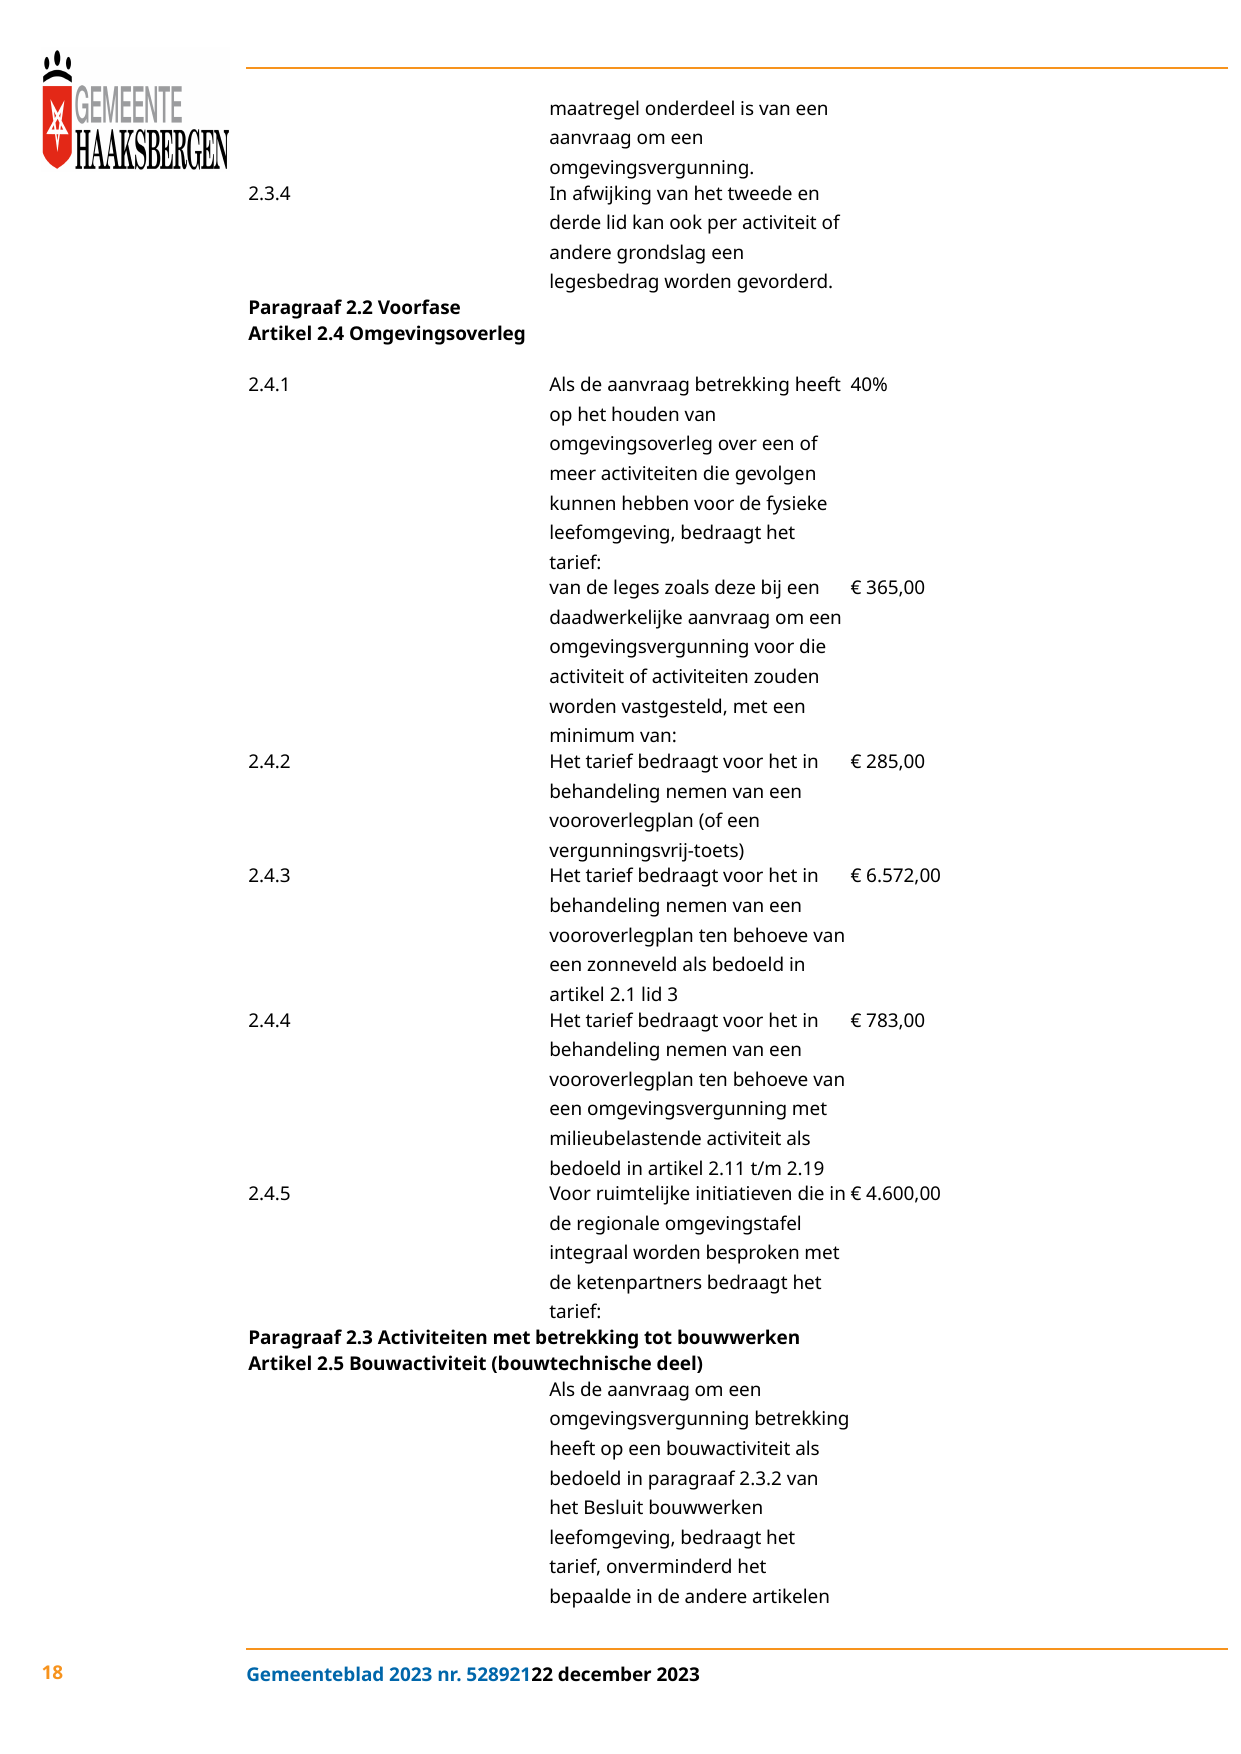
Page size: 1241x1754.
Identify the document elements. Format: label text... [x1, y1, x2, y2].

table_cell [850, 1350, 1152, 1376]
table_cell € 783,00 [850, 1007, 1152, 1180]
table_cell Voor ruimtelijke initiatieven die in de regionale omgevingstafel integraal worden besproken met de ketenpartners bedraagt het tarief: [549, 1180, 850, 1324]
table_cell 2.4.2 [248, 748, 549, 863]
table_cell In afwijking van het tweede en derde lid kan ook per activiteit of andere grondslag een legesbedrag worden gevorderd. [549, 180, 850, 294]
table_cell van de leges zoals deze bij een daadwerkelijke aanvraag om een omgevingsvergunning voor die activiteit of activiteiten zouden worden vastgesteld, met een minimum van: [549, 575, 850, 748]
picture [41, 47, 231, 172]
table_cell [850, 346, 1152, 371]
table_cell Artikel 2.5 Bouwactiviteit (bouwtechnische deel) [248, 1350, 850, 1376]
table_cell maatregel onderdeel is van een aanvraag om een omgevingsvergunning. [549, 95, 850, 180]
table_cell Paragraaf 2.3 Activiteiten met betrekking tot bouwwerken [248, 1325, 850, 1350]
table_cell € 6.572,00 [850, 863, 1152, 1007]
table_cell [248, 346, 549, 371]
table_cell 2.4.4 [248, 1007, 549, 1180]
table_cell Het tarief bedraagt voor het in behandeling nemen van een vooroverlegplan ten behoeve van een zonneveld als bedoeld in artikel 2.1 lid 3 [549, 863, 850, 1007]
table_cell [850, 294, 1152, 320]
table_cell € 4.600,00 [850, 1180, 1152, 1324]
table_cell [549, 346, 850, 371]
table_cell Het tarief bedraagt voor het in behandeling nemen van een vooroverlegplan (of een vergunningsvrij-toets) [549, 748, 850, 863]
table_cell € 365,00 [850, 575, 1152, 748]
table_cell 2.4.3 [248, 863, 549, 1007]
table_cell [248, 95, 549, 180]
table_cell [248, 1376, 549, 1609]
table_cell Als de aanvraag betrekking heeft op het houden van omgevingsoverleg over een of meer activiteiten die gevolgen kunnen hebben voor de fysieke leefomgeving, bedraagt het tarief: [549, 371, 850, 574]
table_cell [850, 95, 1152, 180]
table_cell € 285,00 [850, 748, 1152, 863]
table_cell 40% [850, 371, 1152, 574]
table_cell Artikel 2.4 Omgevingsoverleg [248, 320, 850, 346]
table_cell 2.4.5 [248, 1180, 549, 1324]
table_cell 2.4.1 [248, 371, 549, 574]
table_cell Het tarief bedraagt voor het in behandeling nemen van een vooroverlegplan ten behoeve van een omgevingsvergunning met milieubelastende activiteit als bedoeld in artikel 2.11 t/m 2.19 [549, 1007, 850, 1180]
table_cell Als de aanvraag om een omgevingsvergunning betrekking heeft op een bouwactiviteit als bedoeld in paragraaf 2.3.2 van het Besluit bouwwerken leefomgeving, bedraagt het tarief, onverminderd het bepaalde in de andere artikelen [549, 1376, 850, 1609]
table_cell [850, 320, 1152, 346]
table_cell Paragraaf 2.2 Voorfase [248, 294, 850, 320]
table_cell [850, 1376, 1152, 1609]
table_cell [850, 1325, 1152, 1350]
table_cell [248, 575, 549, 748]
table_cell [850, 180, 1152, 294]
table_cell 2.3.4 [248, 180, 549, 294]
